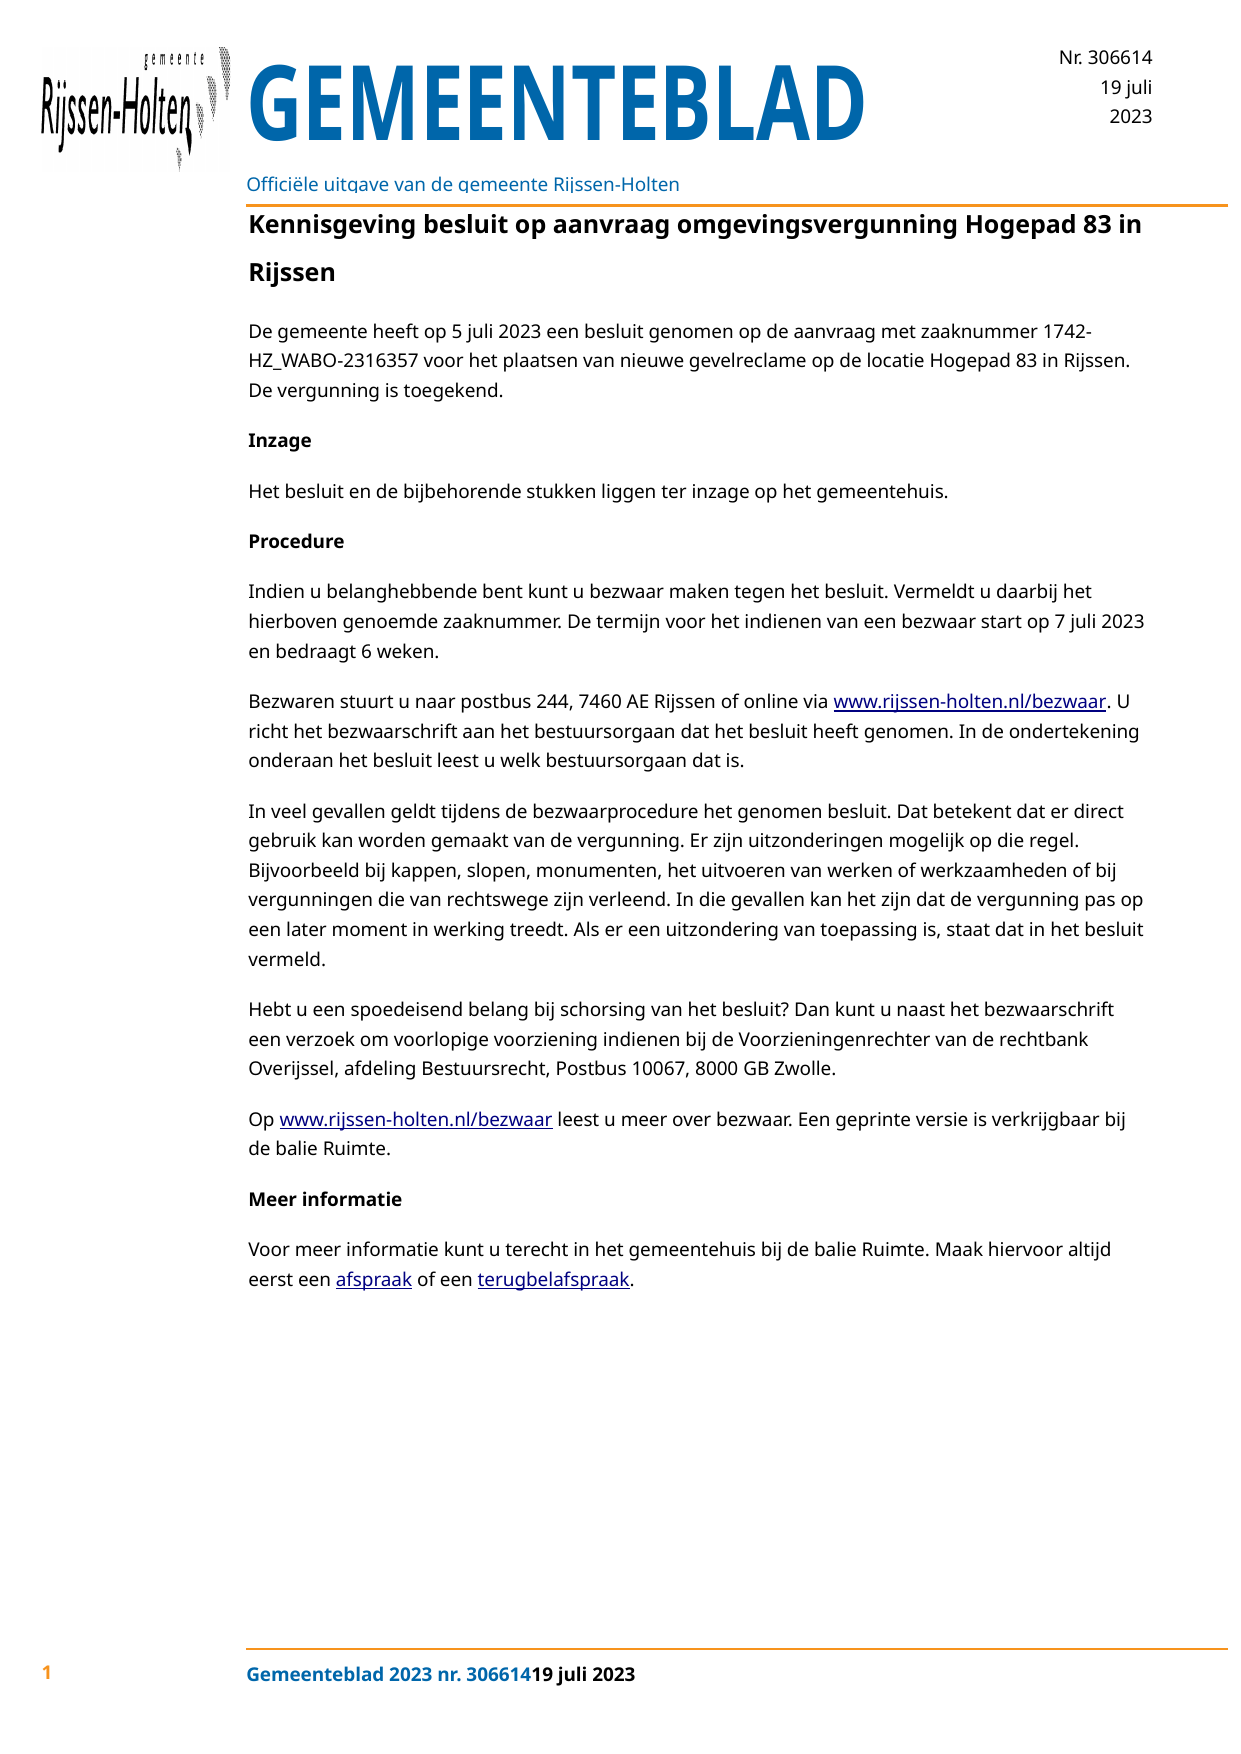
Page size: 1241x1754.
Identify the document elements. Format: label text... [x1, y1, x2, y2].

text Meer informatie [248, 1186, 1152, 1212]
text Kennisgeving besluit op aanvraag omgevingsvergunning Hogepad 83 in Rijssen [248, 207, 1152, 288]
text Het besluit en de bijbehorende stukken liggen ter inzage op het gemeentehuis. [248, 478, 1152, 504]
text De gemeente heeft op 5 juli 2023 een besluit genomen op de aanvraag met zaaknummer 1742-HZ_WABO-2316357 voor het plaatsen van nieuwe gevelreclame op de locatie Hogepad 83 in Rijssen. De vergunning is toegekend. [248, 318, 1152, 403]
text Inzage [248, 427, 1152, 453]
text Indien u belanghebbende bent kunt u bezwaar maken tegen het besluit. Vermeldt u daarbij het hierboven genoemde zaaknummer. De termijn voor het indienen van een bezwaar start op 7 juli 2023 en bedraagt 6 weken. [248, 579, 1152, 664]
text Op www.rijssen-holten.nl/bezwaar leest u meer over bezwaar. Een geprinte versie is verkrijgbaar bij de balie Ruimte. [248, 1106, 1152, 1161]
text Procedure [248, 528, 1152, 554]
text Hebt u een spoedeisend belang bij schorsing van het besluit? Dan kunt u naast het bezwaarschrift een verzoek om voorlopige voorziening indienen bij de Voorzieningenrechter van de rechtbank Overijssel, afdeling Bestuursrecht, Postbus 10067, 8000 GB Zwolle. [248, 996, 1152, 1081]
picture [41, 47, 231, 172]
text Bezwaren stuurt u naar postbus 244, 7460 AE Rijssen of online via www.rijssen-holten.nl/bezwaar. U richt het bezwaarschrift aan het bestuursorgaan dat het besluit heeft genomen. In de ondertekening onderaan het besluit leest u welk bestuursorgaan dat is. [248, 688, 1152, 773]
text In veel gevallen geldt tijdens de bezwaarprocedure het genomen besluit. Dat betekent dat er direct gebruik kan worden gemaakt van de vergunning. Er zijn uitzonderingen mogelijk op die regel. Bijvoorbeeld bij kappen, slopen, monumenten, het uitvoeren van werken of werkzaamheden of bij vergunningen die van rechtswege zijn verleend. In die gevallen kan het zijn dat de vergunning pas op een later moment in werking treedt. Als er een uitzondering van toepassing is, staat dat in het besluit vermeld. [248, 798, 1152, 972]
text Voor meer informatie kunt u terecht in het gemeentehuis bij de balie Ruimte. Maak hiervoor altijd eerst een afspraak of een terugbelafspraak. [248, 1236, 1152, 1292]
